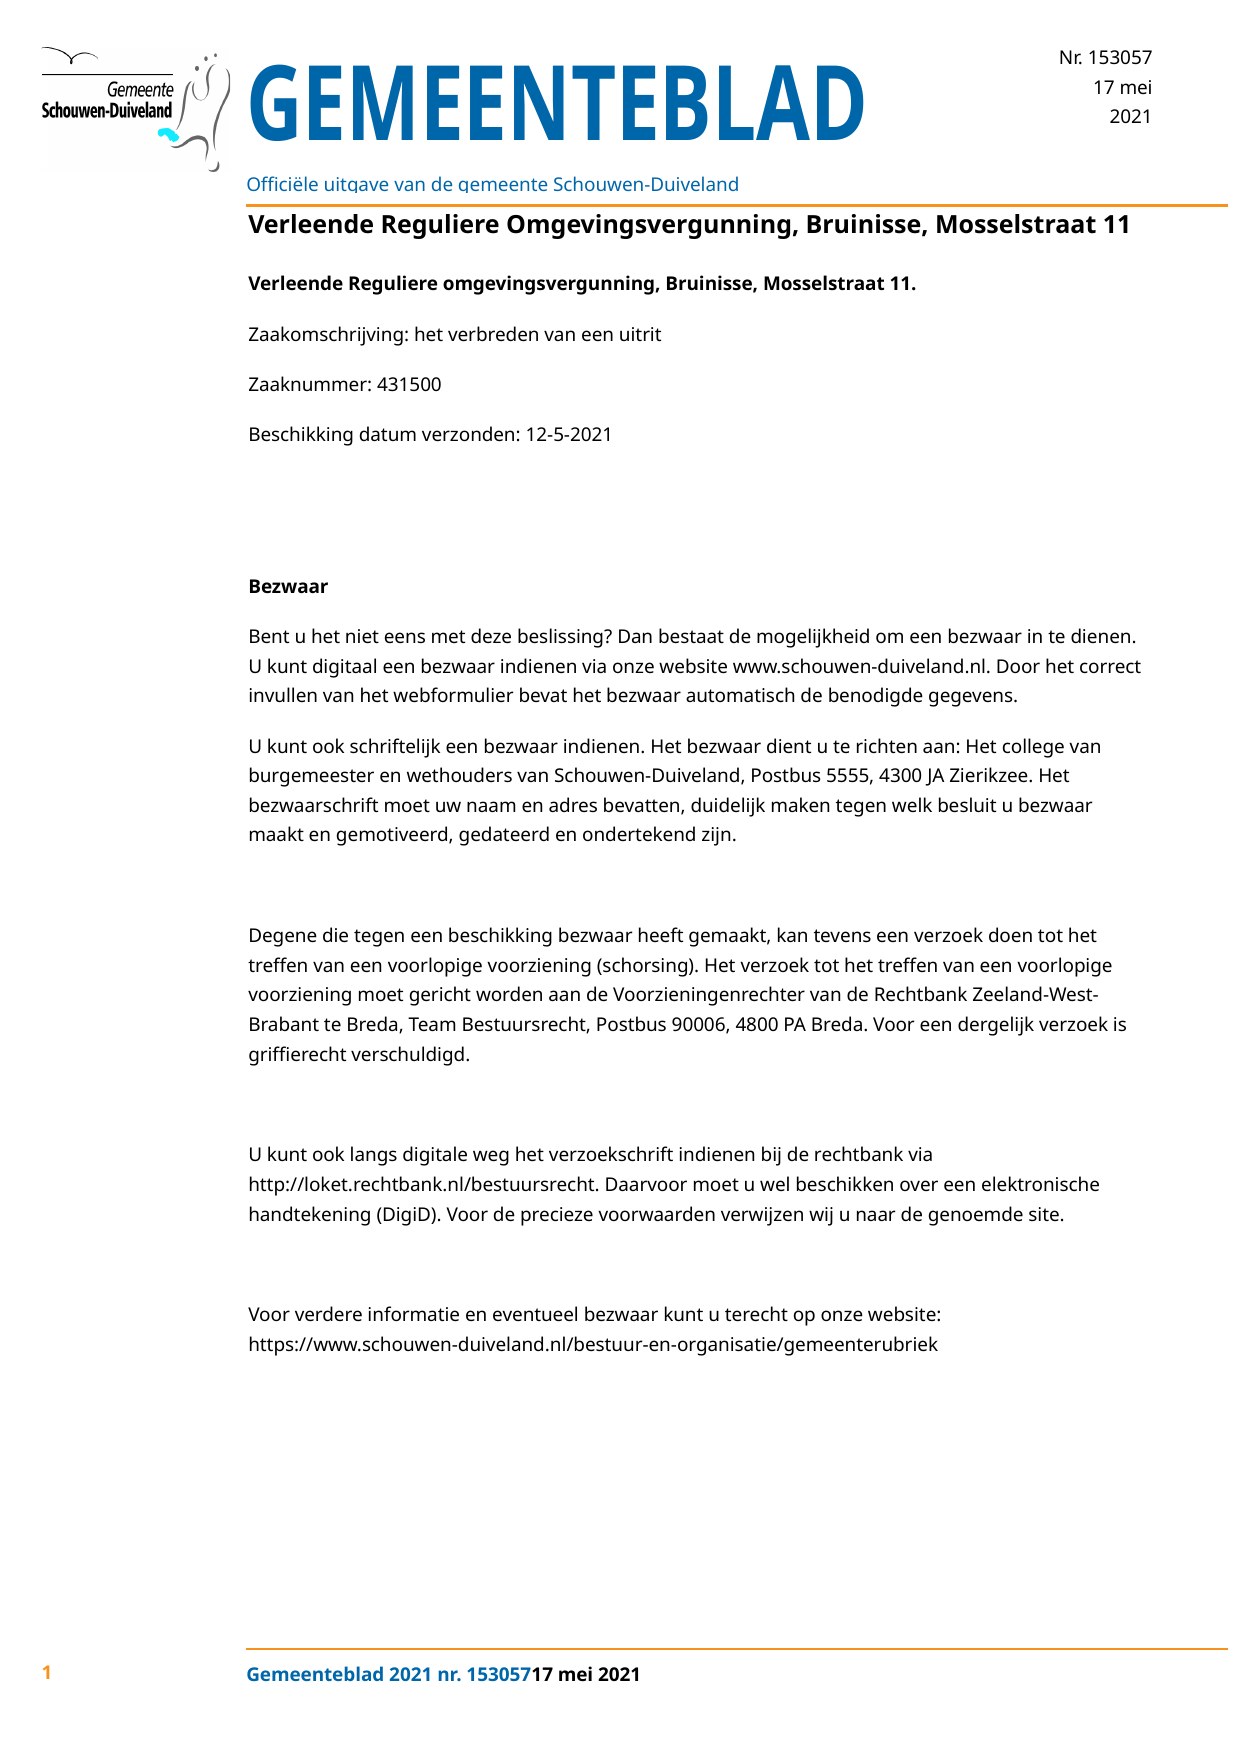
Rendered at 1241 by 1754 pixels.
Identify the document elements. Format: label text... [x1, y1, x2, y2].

text Degene die tegen een beschikking bezwaar heeft gemaakt, kan tevens een verzoek doen tot het treffen van een voorlopige voorziening (schorsing). Het verzoek tot het treffen van een voorlopige voorziening moet gericht worden aan de Voorzieningenrechter van de Rechtbank Zeeland-West-Brabant te Breda, Team Bestuursrecht, Postbus 90006, 4800 PA Breda. Voor een dergelijk verzoek is griffierecht verschuldigd. [248, 922, 1152, 1066]
text Verleende Reguliere omgevingsvergunning, Bruinisse, Mosselstraat 11. [248, 270, 1152, 296]
picture [41, 47, 231, 172]
text Zaaknummer: 431500 [248, 371, 1152, 397]
text Verleende Reguliere Omgevingsvergunning, Bruinisse, Mosselstraat 11 [248, 207, 1152, 241]
text Bent u het niet eens met deze beslissing? Dan bestaat de mogelijkheid om een bezwaar in te dienen. U kunt digitaal een bezwaar indienen via onze website www.schouwen-duiveland.nl. Door het correct invullen van het webformulier bevat het bezwaar automatisch de benodigde gegevens. [248, 623, 1152, 708]
text U kunt ook schriftelijk een bezwaar indienen. Het bezwaar dient u te richten aan: Het college van burgemeester en wethouders van Schouwen-Duiveland, Postbus 5555, 4300 JA Zierikzee. Het bezwaarschrift moet uw naam en adres bevatten, duidelijk maken tegen welk besluit u bezwaar maakt en gemotiveerd, gedateerd en ondertekend zijn. [248, 733, 1152, 847]
text Zaakomschrijving: het verbreden van een uitrit [248, 321, 1152, 346]
text Bezwaar [248, 573, 1152, 598]
text Voor verdere informatie en eventueel bezwaar kunt u terecht op onze website: https://www.schouwen-duiveland.nl/bestuur-en-organisatie/gemeenterubriek [248, 1302, 1152, 1357]
text Beschikking datum verzonden: 12-5-2021 [248, 422, 1152, 447]
text U kunt ook langs digitale weg het verzoekschrift indienen bij de rechtbank via http://loket.rechtbank.nl/bestuursrecht. Daarvoor moet u wel beschikken over een elektronische handtekening (DigiD). Voor de precieze voorwaarden verwijzen wij u naar de genoemde site. [248, 1142, 1152, 1226]
